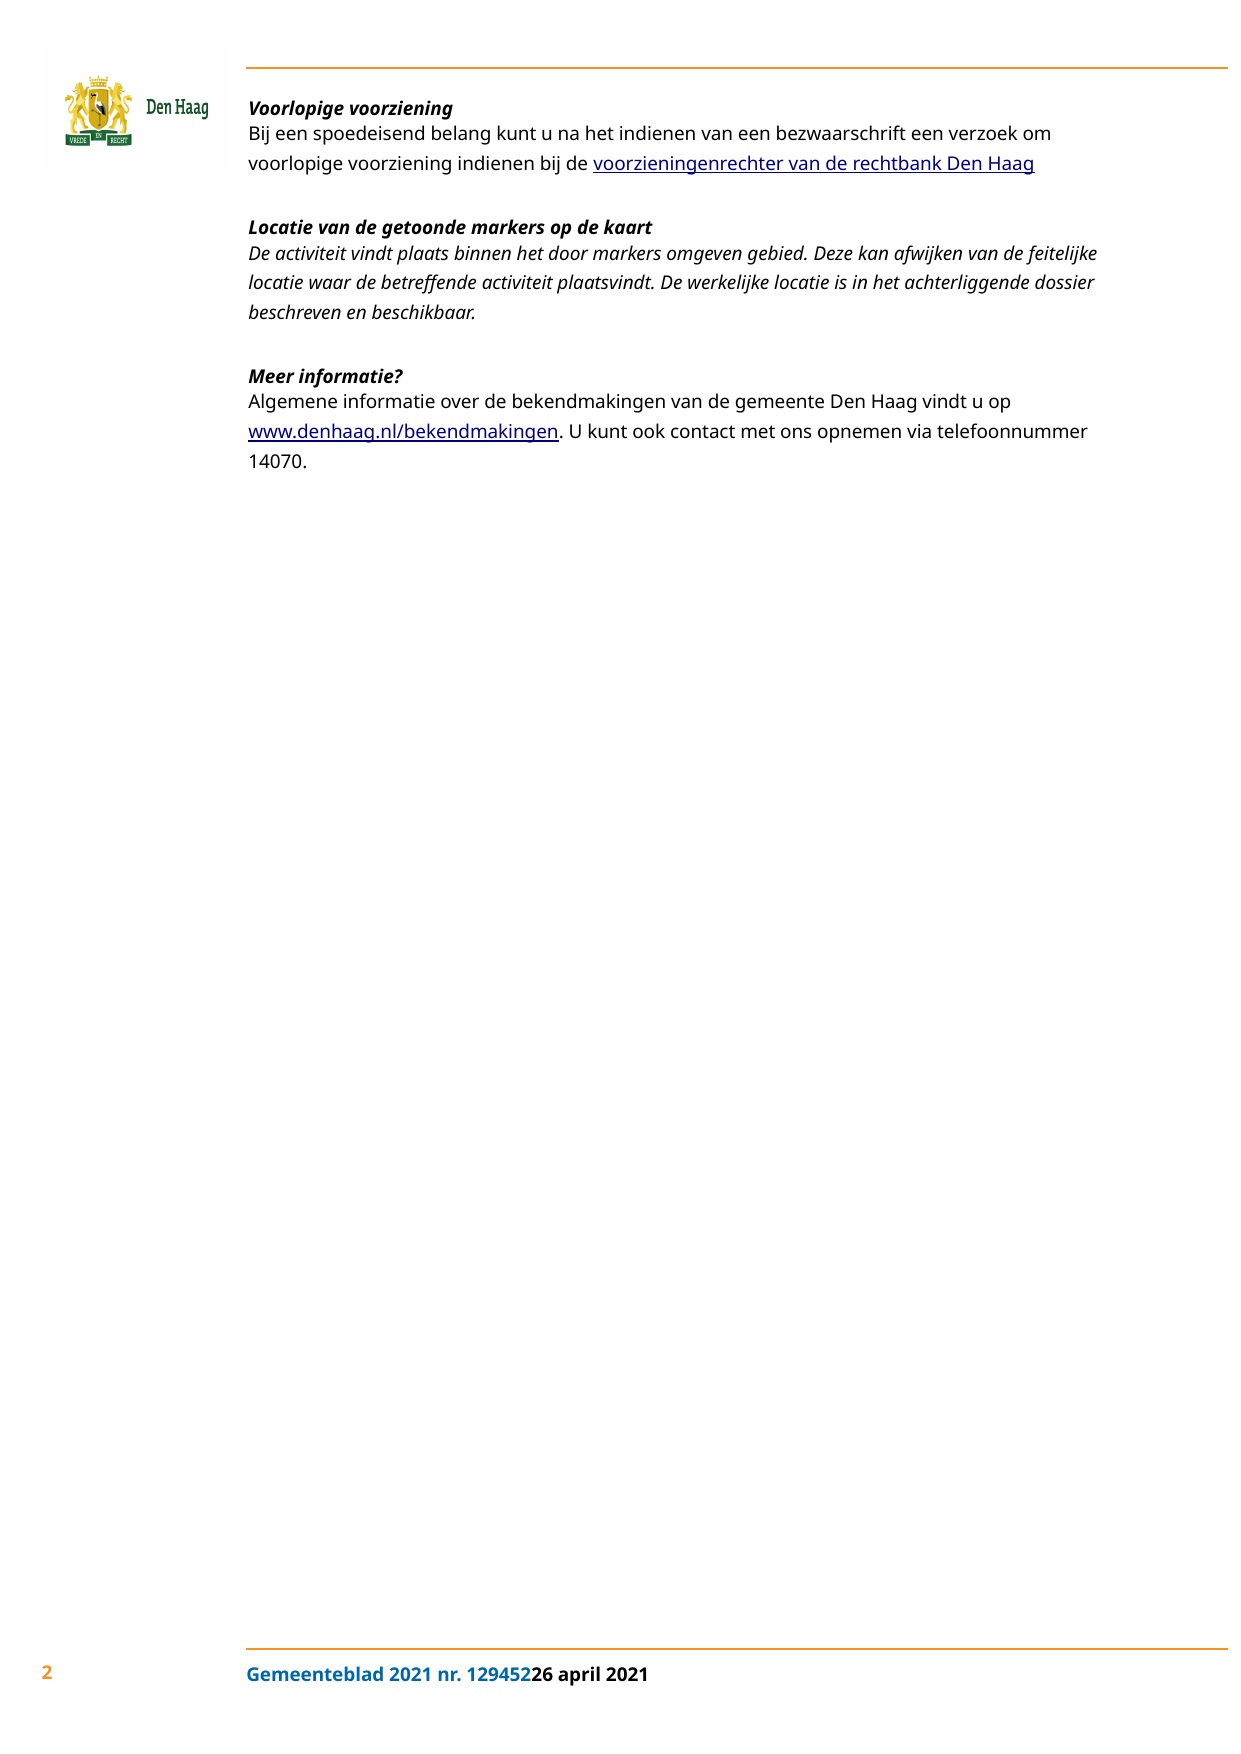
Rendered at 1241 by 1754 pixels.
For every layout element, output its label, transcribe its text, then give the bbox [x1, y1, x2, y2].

text Bij een spoedeisend belang kunt u na het indienen van een bezwaarschrift een verzoek om voorlopige voorziening indienen bij de voorzieningenrechter van de rechtbank Den Haag [248, 121, 1152, 176]
text Locatie van de getoonde markers op de kaart [248, 214, 1152, 240]
picture [41, 47, 231, 172]
text Voorlopige voorziening [248, 95, 1152, 121]
text Algemene informatie over de bekendmakingen van de gemeente Den Haag vindt u op www.denhaag.nl/bekendmakingen. U kunt ook contact met ons opnemen via telefoonnummer 14070. [248, 389, 1152, 473]
text De activiteit vindt plaats binnen het door markers omgeven gebied. Deze kan afwijken van de feitelijke locatie waar de betreffende activiteit plaatsvindt. De werkelijke locatie is in het achterliggende dossier beschreven en beschikbaar. [248, 240, 1152, 325]
text Meer informatie? [248, 363, 1152, 389]
